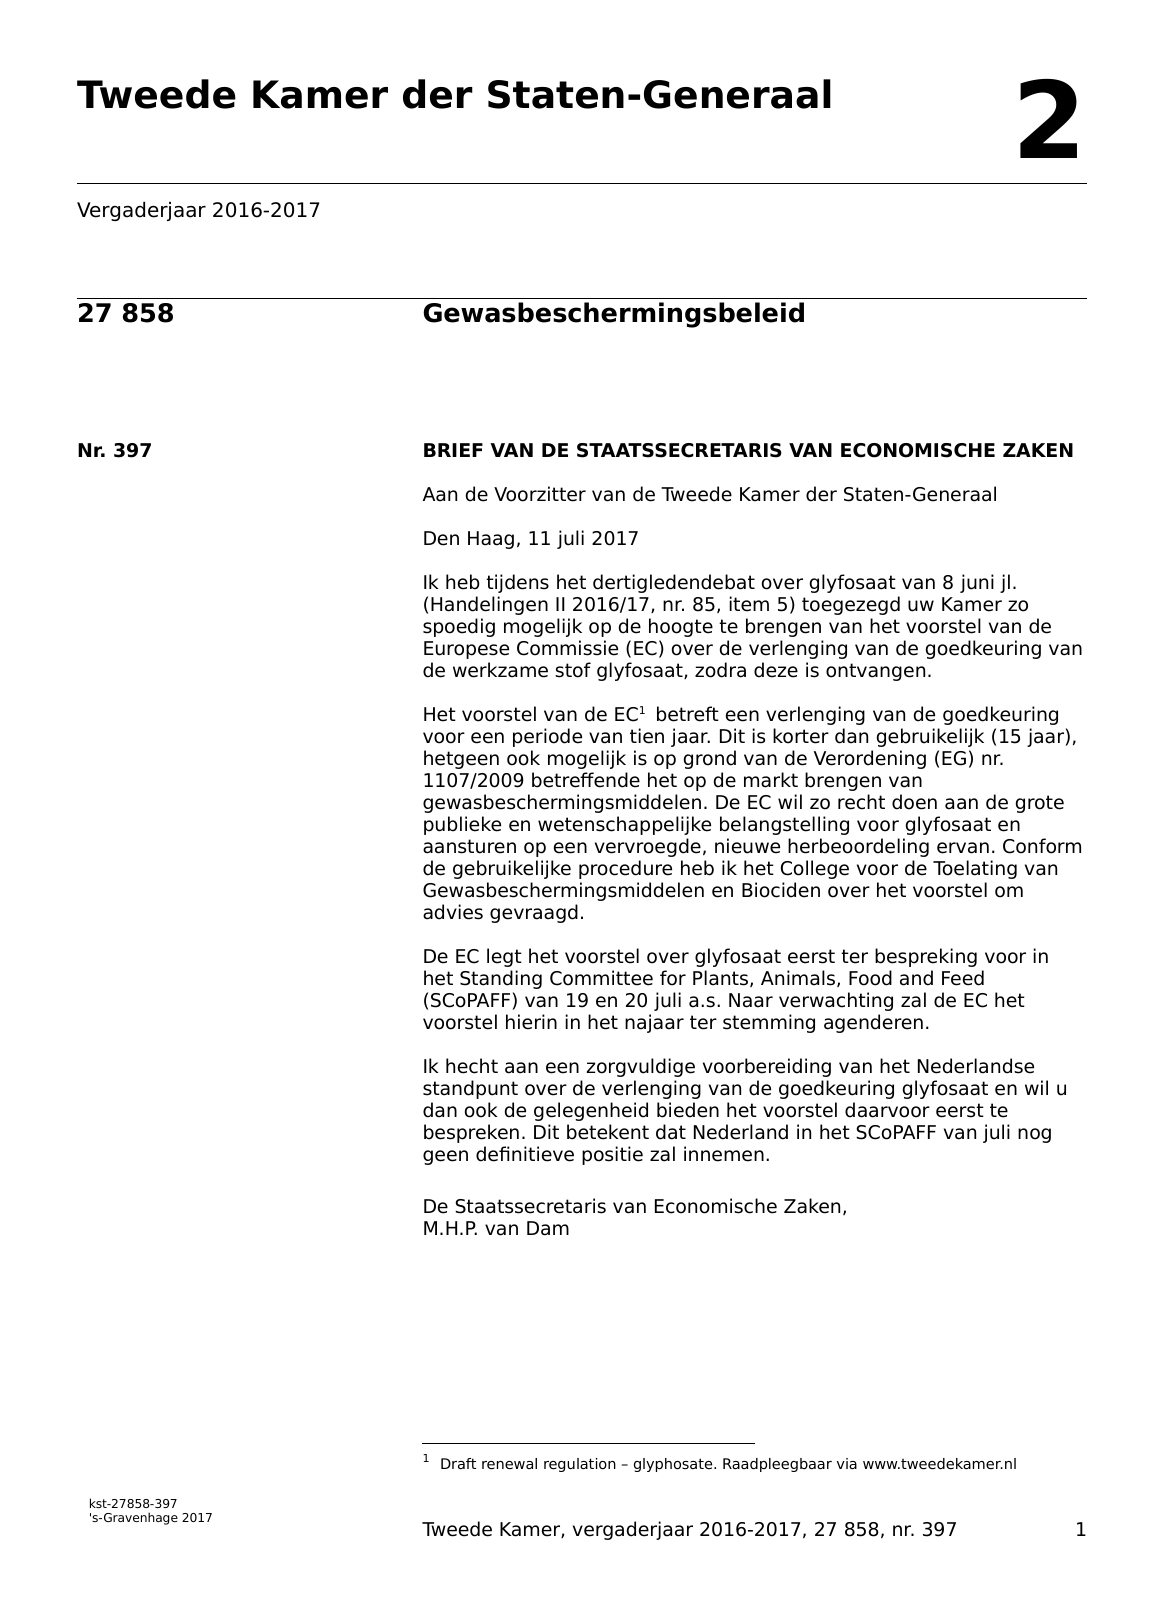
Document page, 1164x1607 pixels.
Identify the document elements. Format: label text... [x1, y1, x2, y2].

text Den Haag, 11 juli 2017 [422, 528, 1087, 550]
subtitle 27 858 Gewasbeschermingsbeleid [77, 299, 1087, 329]
table_header 2 [886, 59, 1087, 183]
text 's-Gravenhage 2017 [88, 1511, 323, 1525]
subtitle Nr. 397 BRIEF VAN DE STAATSSECRETARIS VAN ECONOMISCHE ZAKEN [77, 440, 1087, 462]
text Aan de Voorzitter van de Tweede Kamer der Staten-Generaal [422, 484, 1087, 506]
table_header Tweede Kamer der Staten-Generaal [77, 59, 886, 183]
text kst-27858-397 [88, 1497, 323, 1511]
text Ik hecht aan een zorgvuldige voorbereiding van het Nederlandse standpunt over de verlenging van de goedkeuring glyfosaat en wil u dan ook de gelegenheid bieden het voorstel daarvoor eerst te bespreken. Dit betekent dat Nederland in het SCoPAFF van juli nog geen definitieve positie zal innemen. [422, 1056, 1087, 1166]
text Draft renewal regulation – glyphosate. Raadpleegbaar via www.tweedekamer.nl [422, 1452, 1087, 1474]
text De Staatssecretaris van Economische Zaken, M.H.P. van Dam [422, 1196, 1087, 1240]
text De EC legt het voorstel over glyfosaat eerst ter bespreking voor in het Standing Committee for Plants, Animals, Food and Feed (SCoPAFF) van 19 en 20 juli a.s. Naar verwachting zal de EC het voorstel hierin in het najaar ter stemming agenderen. [422, 946, 1087, 1034]
text Ik heb tijdens het dertigledendebat over glyfosaat van 8 juni jl. (Handelingen II 2016/17, nr. 85, item 5) toegezegd uw Kamer zo spoedig mogelijk op de hoogte te brengen van het voorstel van de Europese Commissie (EC) over de verlenging van de goedkeuring van de werkzame stof glyfosaat, zodra deze is ontvangen. [422, 572, 1087, 682]
table_cell Vergaderjaar 2016-2017 [77, 184, 1087, 298]
text Het voorstel van de EC betreft een verlenging van de goedkeuring voor een periode van tien jaar. Dit is korter dan gebruikelijk (15 jaar), hetgeen ook mogelijk is op grond van de Verordening (EG) nr. 1107/2009 betreffende het op de markt brengen van gewasbeschermingsmiddelen. De EC wil zo recht doen aan de grote publieke en wetenschappelijke belangstelling voor glyfosaat en aansturen op een vervroegde, nieuwe herbeoordeling ervan. Conform de gebruikelijke procedure heb ik het College voor de Toelating van Gewasbeschermingsmiddelen en Biociden over het voorstel om advies gevraagd. [422, 704, 1087, 924]
